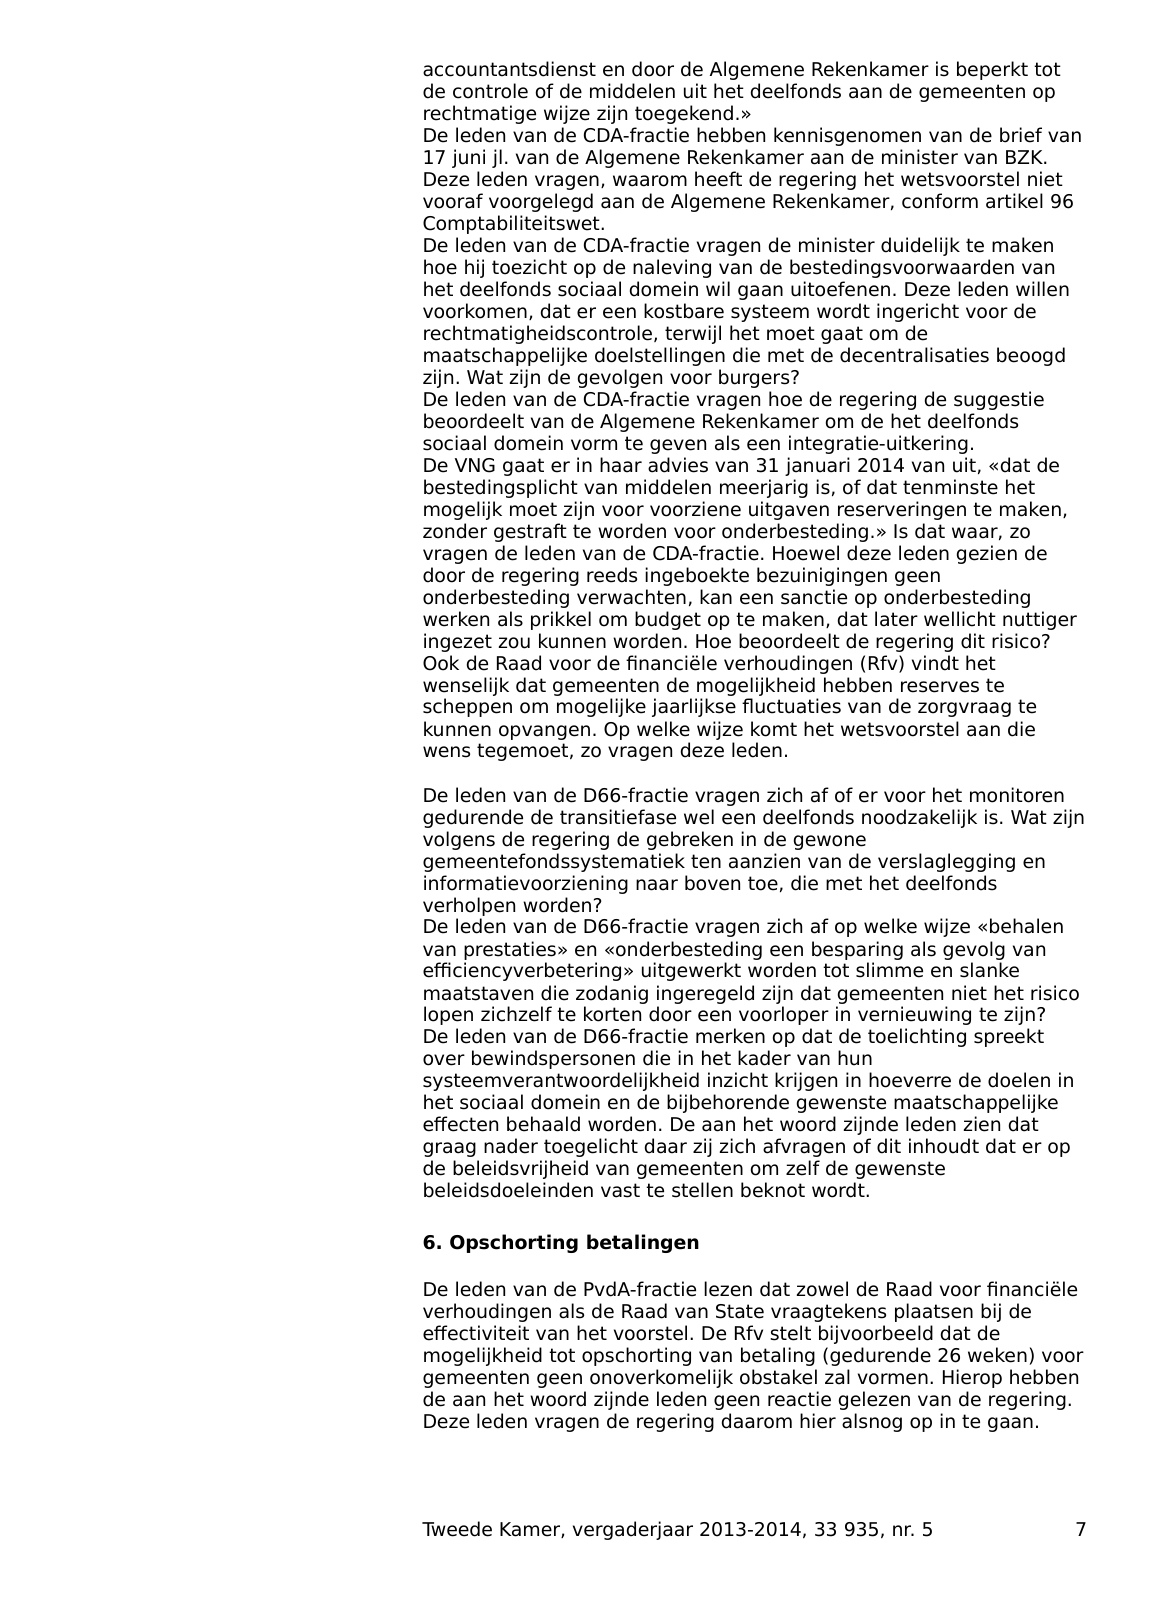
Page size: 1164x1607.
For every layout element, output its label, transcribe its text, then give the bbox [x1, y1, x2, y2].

text accountantsdienst en door de Algemene Rekenkamer is beperkt tot de controle of de middelen uit het deelfonds aan de gemeenten op rechtmatige wijze zijn toegekend.» [422, 59, 1087, 125]
text De leden van de D66-fractie merken op dat de toelichting spreekt over bewindspersonen die in het kader van hun systeemverantwoordelijkheid inzicht krijgen in hoeverre de doelen in het sociaal domein en de bijbehorende gewenste maatschappelijke effecten behaald worden. De aan het woord zijnde leden zien dat graag nader toegelicht daar zij zich afvragen of dit inhoudt dat er op de beleidsvrijheid van gemeenten om zelf de gewenste beleidsdoeleinden vast te stellen beknot wordt. [422, 1026, 1087, 1202]
text De leden van de PvdA-fractie lezen dat zowel de Raad voor financiële verhoudingen als de Raad van State vraagtekens plaatsen bij de effectiviteit van het voorstel. De Rfv stelt bijvoorbeeld dat de mogelijkheid tot opschorting van betaling (gedurende 26 weken) voor gemeenten geen onoverkomelijk obstakel zal vormen. Hierop hebben de aan het woord zijnde leden geen reactie gelezen van de regering. Deze leden vragen de regering daarom hier alsnog op in te gaan. [422, 1279, 1087, 1433]
text De leden van de D66-fractie vragen zich af op welke wijze «behalen van prestaties» en «onderbesteding een besparing als gevolg van efficiencyverbetering» uitgewerkt worden tot slimme en slanke maatstaven die zodanig ingeregeld zijn dat gemeenten niet het risico lopen zichzelf te korten door een voorloper in vernieuwing te zijn? [422, 916, 1087, 1026]
text De leden van de CDA-fractie hebben kennisgenomen van de brief van 17 juni jl. van de Algemene Rekenkamer aan de minister van BZK. Deze leden vragen, waarom heeft de regering het wetsvoorstel niet vooraf voorgelegd aan de Algemene Rekenkamer, conform artikel 96 Comptabiliteitswet. [422, 125, 1087, 235]
subtitle 6. Opschorting betalingen [422, 1232, 1087, 1254]
text De leden van de D66-fractie vragen zich af of er voor het monitoren gedurende de transitiefase wel een deelfonds noodzakelijk is. Wat zijn volgens de regering de gebreken in de gewone gemeentefondssystematiek ten aanzien van de verslaglegging en informatievoorziening naar boven toe, die met het deelfonds verholpen worden? [422, 784, 1087, 916]
text De leden van de CDA-fractie vragen hoe de regering de suggestie beoordeelt van de Algemene Rekenkamer om de het deelfonds sociaal domein vorm te geven als een integratie-uitkering. [422, 389, 1087, 455]
text De leden van de CDA-fractie vragen de minister duidelijk te maken hoe hij toezicht op de naleving van de bestedingsvoorwaarden van het deelfonds sociaal domein wil gaan uitoefenen. Deze leden willen voorkomen, dat er een kostbare systeem wordt ingericht voor de rechtmatigheidscontrole, terwijl het moet gaat om de maatschappelijke doelstellingen die met de decentralisaties beoogd zijn. Wat zijn de gevolgen voor burgers? [422, 235, 1087, 389]
text De VNG gaat er in haar advies van 31 januari 2014 van uit, «dat de bestedingsplicht van middelen meerjarig is, of dat tenminste het mogelijk moet zijn voor voorziene uitgaven reserveringen te maken, zonder gestraft te worden voor onderbesteding.» Is dat waar, zo vragen de leden van de CDA-fractie. Hoewel deze leden gezien de door de regering reeds ingeboekte bezuinigingen geen onderbesteding verwachten, kan een sanctie op onderbesteding werken als prikkel om budget op te maken, dat later wellicht nuttiger ingezet zou kunnen worden. Hoe beoordeelt de regering dit risico? Ook de Raad voor de financiële verhoudingen (Rfv) vindt het wenselijk dat gemeenten de mogelijkheid hebben reserves te scheppen om mogelijke jaarlijkse fluctuaties van de zorgvraag te kunnen opvangen. Op welke wijze komt het wetsvoorstel aan die wens tegemoet, zo vragen deze leden. [422, 455, 1087, 762]
